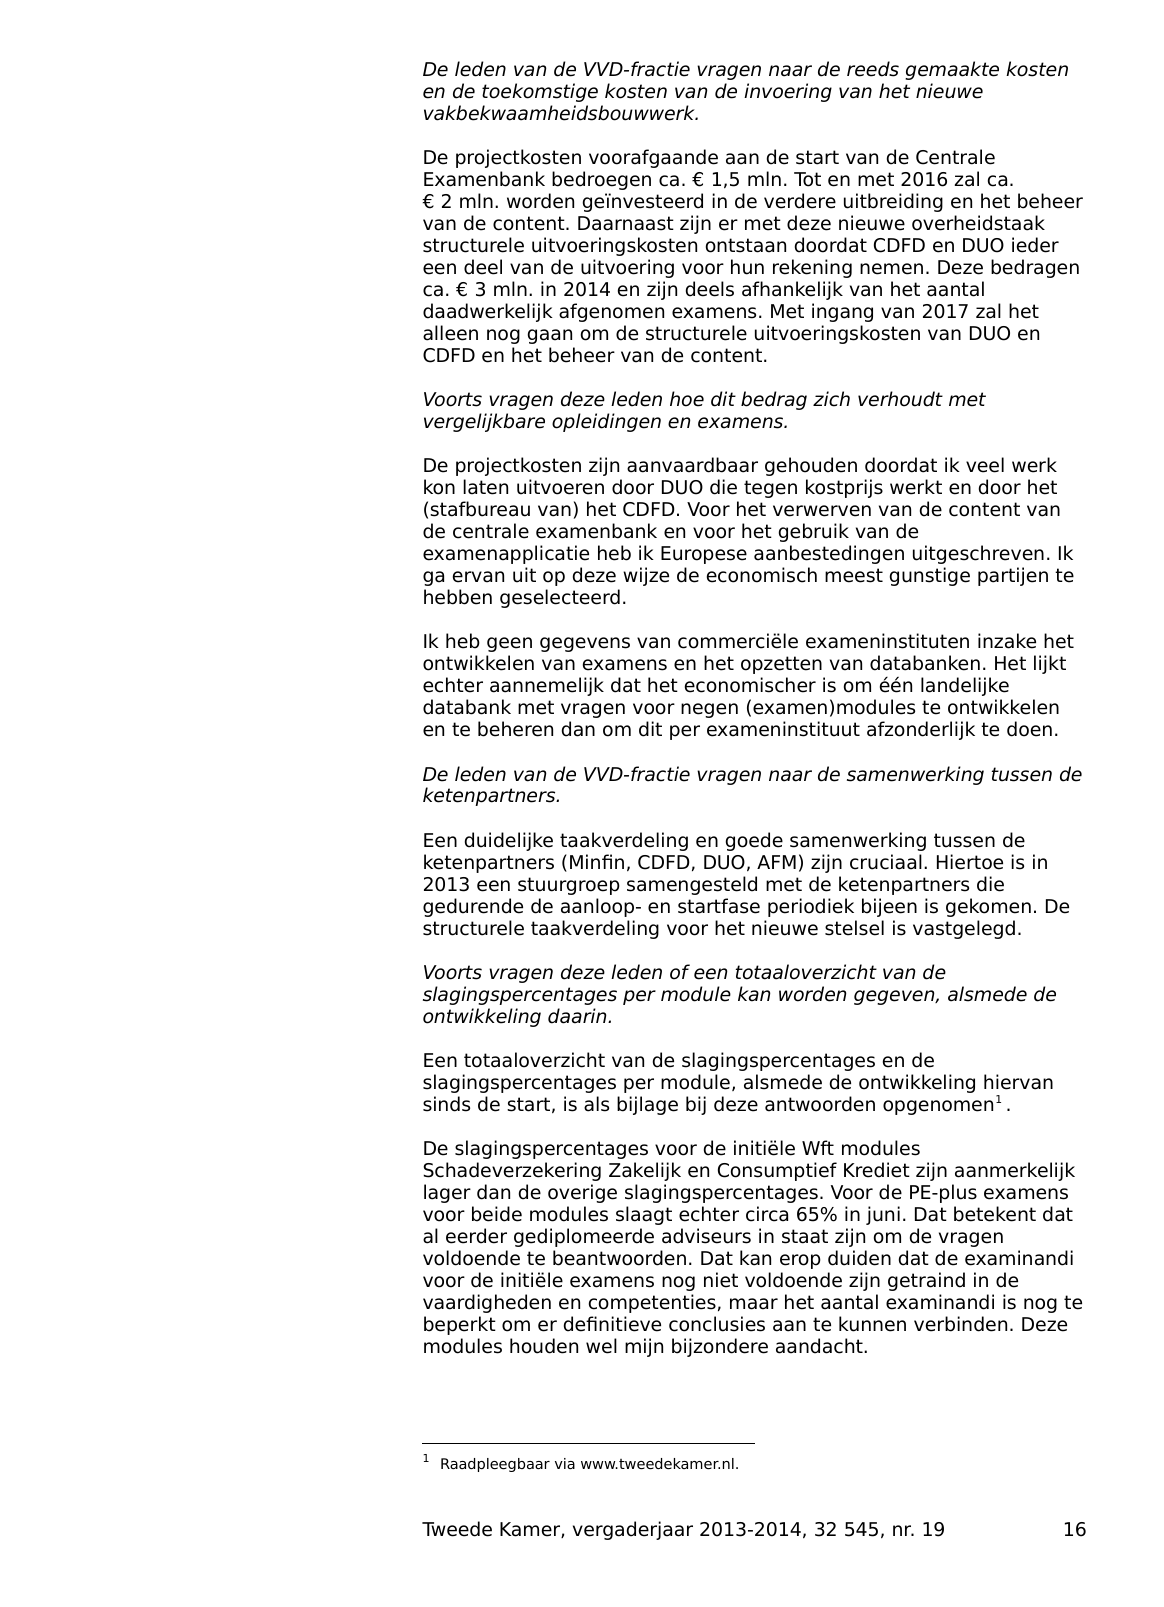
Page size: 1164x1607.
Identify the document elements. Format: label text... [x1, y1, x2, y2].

text Voorts vragen deze leden of een totaaloverzicht van de slagingspercentages per module kan worden gegeven, alsmede de ontwikkeling daarin. [422, 962, 1087, 1028]
text De leden van de VVD-fractie vragen naar de reeds gemaakte kosten en de toekomstige kosten van de invoering van het nieuwe vakbekwaamheidsbouwwerk. [422, 59, 1087, 125]
text De projectkosten voorafgaande aan de start van de Centrale Examenbank bedroegen ca. € 1,5 mln. Tot en met 2016 zal ca. € 2 mln. worden geïnvesteerd in de verdere uitbreiding en het beheer van de content. Daarnaast zijn er met deze nieuwe overheidstaak structurele uitvoeringskosten ontstaan doordat CDFD en DUO ieder een deel van de uitvoering voor hun rekening nemen. Deze bedragen ca. € 3 mln. in 2014 en zijn deels afhankelijk van het aantal daadwerkelijk afgenomen examens. Met ingang van 2017 zal het alleen nog gaan om de structurele uitvoeringskosten van DUO en CDFD en het beheer van de content. [422, 147, 1087, 367]
text Een totaaloverzicht van de slagingspercentages en de slagingspercentages per module, alsmede de ontwikkeling hiervan sinds de start, is als bijlage bij deze antwoorden opgenomen. [422, 1050, 1087, 1116]
text Raadpleegbaar via www.tweedekamer.nl. [422, 1452, 1087, 1474]
text Voorts vragen deze leden hoe dit bedrag zich verhoudt met vergelijkbare opleidingen en examens. [422, 389, 1087, 433]
text De slagingspercentages voor de initiële Wft modules Schadeverzekering Zakelijk en Consumptief Krediet zijn aanmerkelijk lager dan de overige slagingspercentages. Voor de PE-plus examens voor beide modules slaagt echter circa 65% in juni. Dat betekent dat al eerder gediplomeerde adviseurs in staat zijn om de vragen voldoende te beantwoorden. Dat kan erop duiden dat de examinandi voor de initiële examens nog niet voldoende zijn getraind in de vaardigheden en competenties, maar het aantal examinandi is nog te beperkt om er definitieve conclusies aan te kunnen verbinden. Deze modules houden wel mijn bijzondere aandacht. [422, 1138, 1087, 1358]
text Ik heb geen gegevens van commerciële exameninstituten inzake het ontwikkelen van examens en het opzetten van databanken. Het lijkt echter aannemelijk dat het economischer is om één landelijke databank met vragen voor negen (examen)modules te ontwikkelen en te beheren dan om dit per exameninstituut afzonderlijk te doen. [422, 631, 1087, 741]
text De leden van de VVD-fractie vragen naar de samenwerking tussen de ketenpartners. [422, 763, 1087, 807]
text De projectkosten zijn aanvaardbaar gehouden doordat ik veel werk kon laten uitvoeren door DUO die tegen kostprijs werkt en door het (stafbureau van) het CDFD. Voor het verwerven van de content van de centrale examenbank en voor het gebruik van de examenapplicatie heb ik Europese aanbestedingen uitgeschreven. Ik ga ervan uit op deze wijze de economisch meest gunstige partijen te hebben geselecteerd. [422, 455, 1087, 609]
text Een duidelijke taakverdeling en goede samenwerking tussen de ketenpartners (Minfin, CDFD, DUO, AFM) zijn cruciaal. Hiertoe is in 2013 een stuurgroep samengesteld met de ketenpartners die gedurende de aanloop- en startfase periodiek bijeen is gekomen. De structurele taakverdeling voor het nieuwe stelsel is vastgelegd. [422, 829, 1087, 939]
